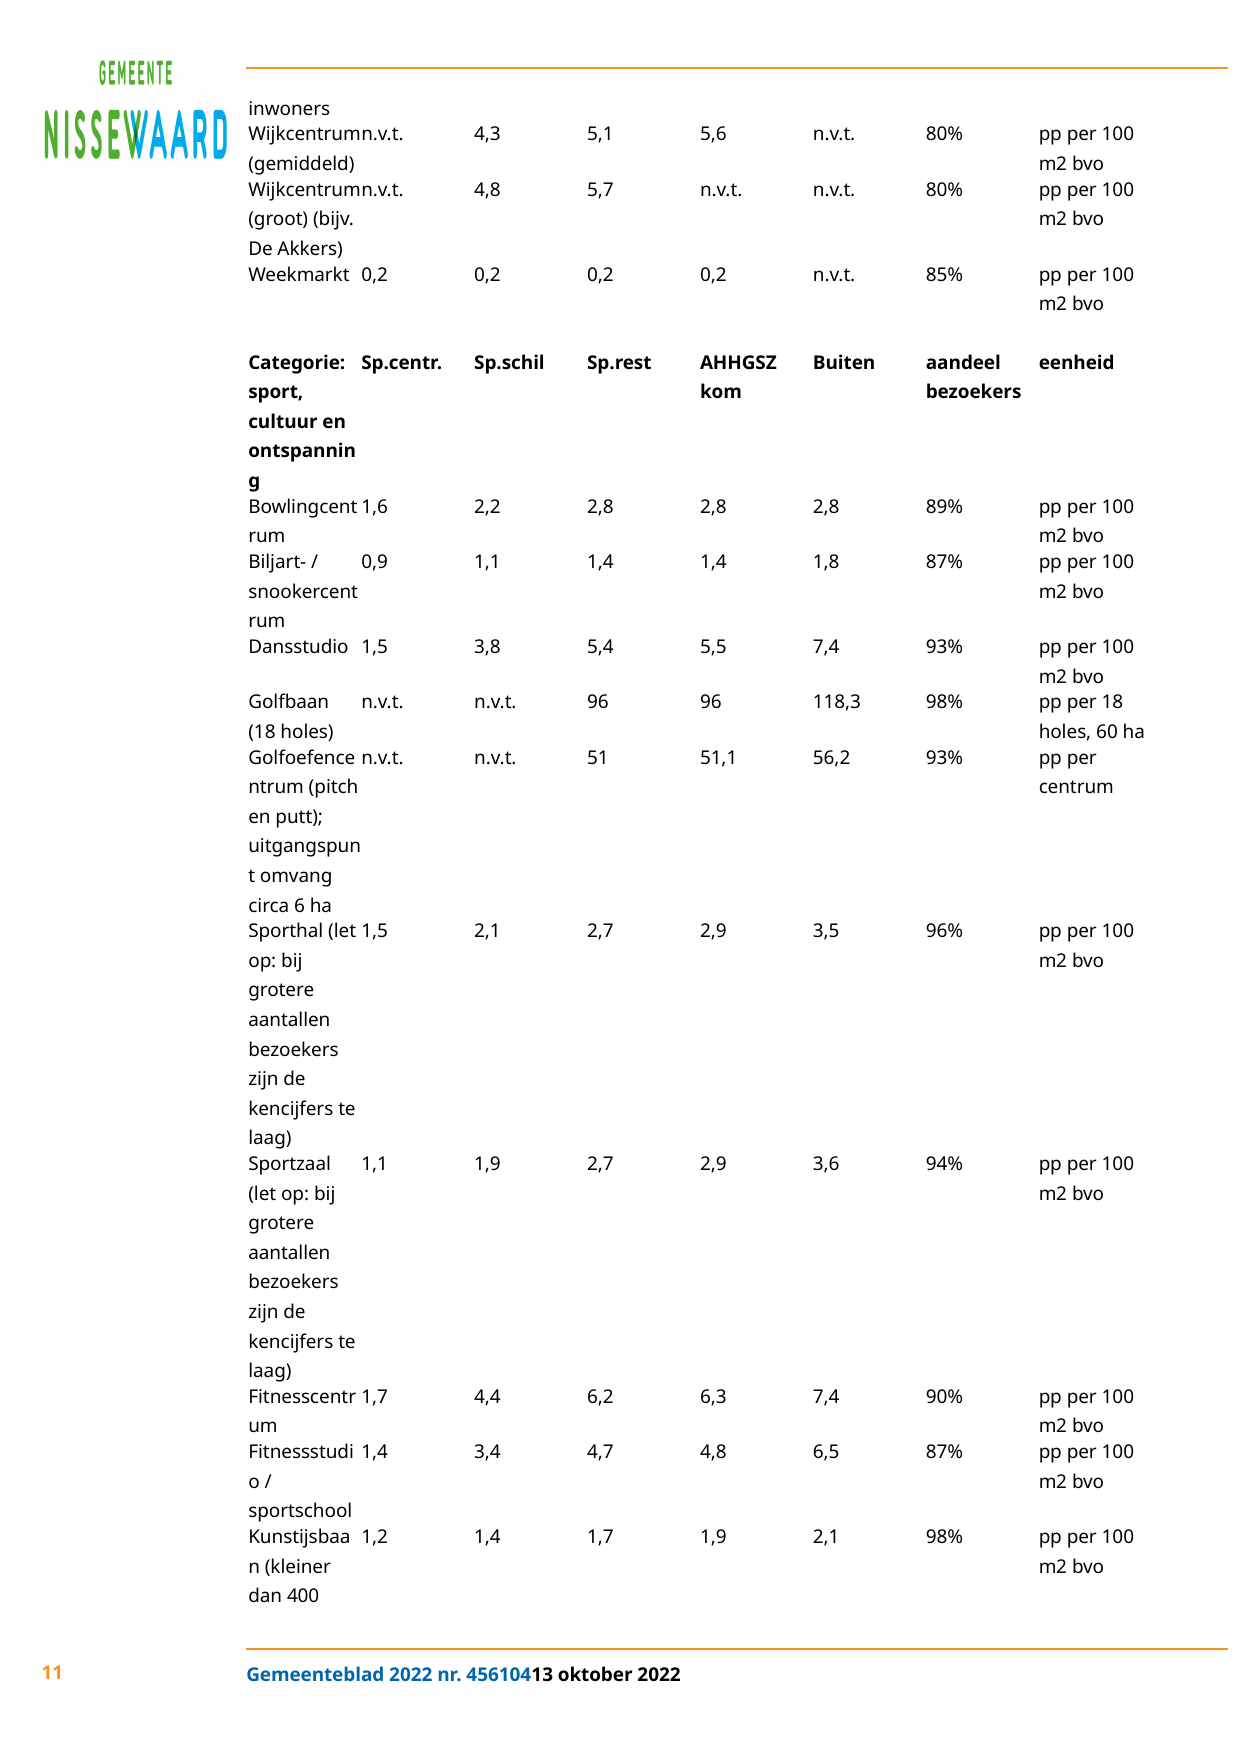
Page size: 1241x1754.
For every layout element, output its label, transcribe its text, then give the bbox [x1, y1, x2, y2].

table_cell 56,2 [813, 744, 926, 917]
table_cell 5,6 [700, 121, 813, 176]
table_cell 2,9 [700, 1150, 813, 1383]
table_cell 1,6 [361, 493, 474, 548]
table_cell n.v.t. [361, 689, 474, 744]
table_cell 118,3 [813, 689, 926, 744]
table_cell 5,5 [700, 633, 813, 688]
table_cell Sporthal (let op: bij grotere aantallen bezoekers zijn de kencijfers te laag) [248, 918, 361, 1150]
table_cell 2,7 [587, 918, 700, 1150]
table_cell 4,8 [474, 176, 587, 261]
table_cell 1,4 [474, 1523, 587, 1608]
table_cell Sportzaal (let op: bij grotere aantallen bezoekers zijn de kencijfers te laag) [248, 1150, 361, 1383]
table_cell 6,3 [700, 1383, 813, 1438]
table_header AHHGSZ kom [700, 349, 813, 493]
table_cell 1,7 [361, 1383, 474, 1438]
table_cell pp per 100 m2 bvo [1039, 261, 1152, 316]
table_cell 1,5 [361, 633, 474, 688]
table_cell Bowlingcentrum [248, 493, 361, 548]
table_cell 1,9 [700, 1523, 813, 1608]
table_header Buiten [813, 349, 926, 493]
table_cell 4,8 [700, 1439, 813, 1523]
table_cell 1,1 [474, 548, 587, 633]
table_cell 3,4 [474, 1439, 587, 1523]
table_cell [361, 95, 474, 121]
table_cell [926, 95, 1038, 121]
table_cell Kunstijsbaan (kleiner dan 400 [248, 1523, 361, 1608]
table_cell 6,5 [813, 1439, 926, 1523]
table_cell n.v.t. [813, 176, 926, 261]
table_cell pp per centrum [1039, 744, 1152, 917]
table_cell [700, 95, 813, 121]
table_cell 87% [926, 548, 1038, 633]
table_header Sp.rest [587, 349, 700, 493]
table_header aandeel bezoekers [926, 349, 1038, 493]
table_cell 5,4 [587, 633, 700, 688]
table_cell 85% [926, 261, 1038, 316]
table_cell 2,8 [700, 493, 813, 548]
table_cell 93% [926, 633, 1038, 688]
table_cell 0,9 [361, 548, 474, 633]
table_cell 0,2 [700, 261, 813, 316]
table_cell n.v.t. [700, 176, 813, 261]
table_cell 80% [926, 121, 1038, 176]
table_cell 1,4 [700, 548, 813, 633]
table_cell 7,4 [813, 633, 926, 688]
table_cell Fitnesscentrum [248, 1383, 361, 1438]
table_cell [813, 95, 926, 121]
table_cell 93% [926, 744, 1038, 917]
table_cell 3,5 [813, 918, 926, 1150]
table_cell 4,7 [587, 1439, 700, 1523]
table_cell 96 [587, 689, 700, 744]
table_cell 4,4 [474, 1383, 587, 1438]
table_cell 2,9 [700, 918, 813, 1150]
table_cell inwoners [248, 95, 361, 121]
table_cell 0,2 [361, 261, 474, 316]
table_cell 98% [926, 1523, 1038, 1608]
table_cell pp per 100 m2 bvo [1039, 918, 1152, 1150]
table_cell 94% [926, 1150, 1038, 1383]
table_cell Wijkcentrum (gemiddeld) [248, 121, 361, 176]
table_header Sp.centr. [361, 349, 474, 493]
table_cell pp per 100 m2 bvo [1039, 121, 1152, 176]
table_cell pp per 100 m2 bvo [1039, 633, 1152, 688]
table_cell 2,8 [813, 493, 926, 548]
table_cell 98% [926, 689, 1038, 744]
table_cell 1,5 [361, 918, 474, 1150]
table_cell [587, 95, 700, 121]
table_cell 80% [926, 176, 1038, 261]
table_header eenheid [1039, 349, 1152, 493]
table_header Sp.schil [474, 349, 587, 493]
table_cell 0,2 [587, 261, 700, 316]
table_cell pp per 100 m2 bvo [1039, 548, 1152, 633]
table_cell 1,8 [813, 548, 926, 633]
table_cell Fitnessstudio / sportschool [248, 1439, 361, 1523]
table_cell 51 [587, 744, 700, 917]
table_cell n.v.t. [813, 121, 926, 176]
table_cell Golfbaan (18 holes) [248, 689, 361, 744]
table_cell 2,1 [474, 918, 587, 1150]
table_cell 4,3 [474, 121, 587, 176]
table_cell 1,1 [361, 1150, 474, 1383]
table_cell 7,4 [813, 1383, 926, 1438]
table_cell 3,8 [474, 633, 587, 688]
table_cell 3,6 [813, 1150, 926, 1383]
table_header Categorie: sport, cultuur en ontspanning [248, 349, 361, 493]
table_cell n.v.t. [361, 121, 474, 176]
table_cell 2,8 [587, 493, 700, 548]
table_cell 1,2 [361, 1523, 474, 1608]
table_cell Wijkcentrum (groot) (bijv. De Akkers) [248, 176, 361, 261]
table_cell n.v.t. [474, 689, 587, 744]
table_cell 1,4 [587, 548, 700, 633]
table_cell 89% [926, 493, 1038, 548]
table_cell pp per 100 m2 bvo [1039, 493, 1152, 548]
table_cell 6,2 [587, 1383, 700, 1438]
table_cell 51,1 [700, 744, 813, 917]
table_cell n.v.t. [474, 744, 587, 917]
table_cell n.v.t. [813, 261, 926, 316]
table_cell pp per 100 m2 bvo [1039, 1439, 1152, 1523]
table_cell n.v.t. [361, 744, 474, 917]
table_cell 2,2 [474, 493, 587, 548]
table_cell 1,7 [587, 1523, 700, 1608]
table_cell 87% [926, 1439, 1038, 1523]
table_cell [474, 95, 587, 121]
table_cell pp per 100 m2 bvo [1039, 1523, 1152, 1608]
table_cell 5,7 [587, 176, 700, 261]
table_cell 2,1 [813, 1523, 926, 1608]
table_cell Weekmarkt [248, 261, 361, 316]
table_cell 5,1 [587, 121, 700, 176]
table_cell pp per 18 holes, 60 ha [1039, 689, 1152, 744]
table_cell 1,9 [474, 1150, 587, 1383]
table_cell 1,4 [361, 1439, 474, 1523]
table_cell pp per 100 m2 bvo [1039, 1383, 1152, 1438]
table_cell 2,7 [587, 1150, 700, 1383]
table_cell 96 [700, 689, 813, 744]
table_cell n.v.t. [361, 176, 474, 261]
table_cell Dansstudio [248, 633, 361, 688]
table_cell 90% [926, 1383, 1038, 1438]
table_cell pp per 100 m2 bvo [1039, 176, 1152, 261]
table_cell 0,2 [474, 261, 587, 316]
picture [41, 47, 231, 172]
table_cell [1039, 95, 1152, 121]
table_cell pp per 100 m2 bvo [1039, 1150, 1152, 1383]
table_cell 96% [926, 918, 1038, 1150]
table_cell Biljart- / snookercentrum [248, 548, 361, 633]
table_cell Golfoefencentrum (pitch en putt); uitgangspunt omvang circa 6 ha [248, 744, 361, 917]
